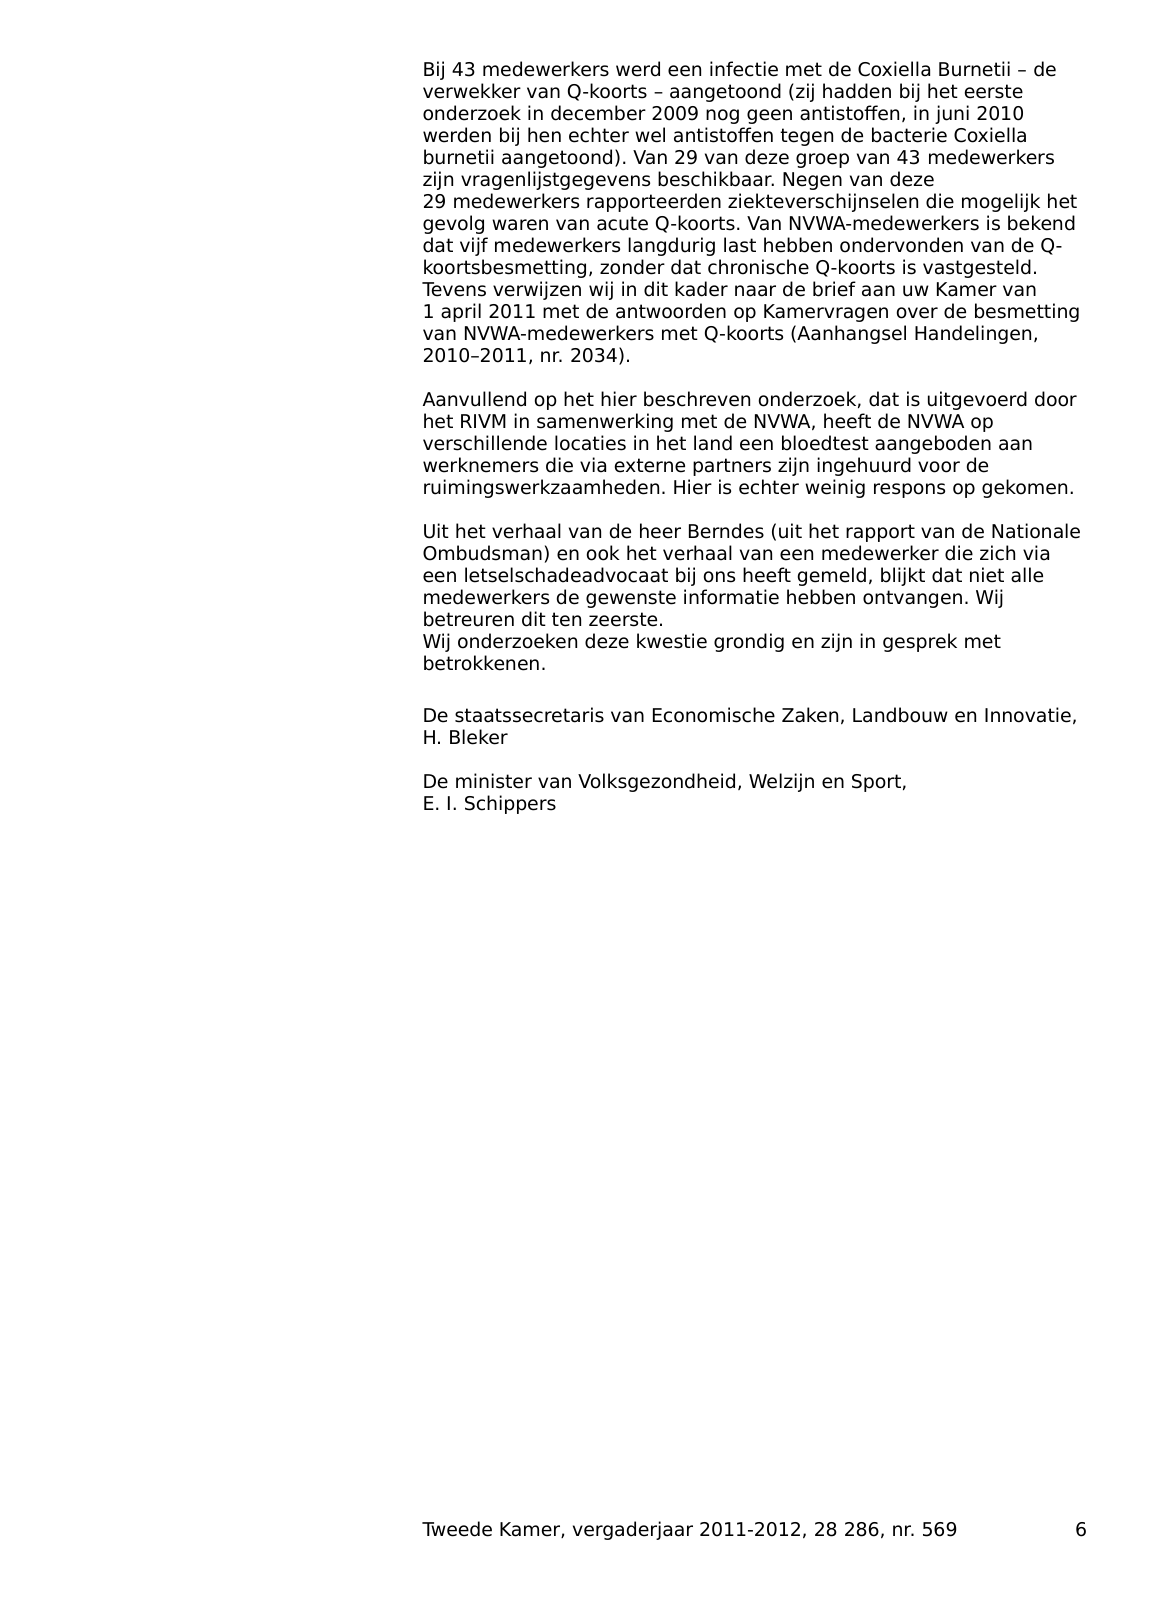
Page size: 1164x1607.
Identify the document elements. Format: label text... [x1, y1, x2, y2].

text Bij 43 medewerkers werd een infectie met de Coxiella Burnetii – de verwekker van Q-koorts – aangetoond (zij hadden bij het eerste onderzoek in december 2009 nog geen antistoffen, in juni 2010 werden bij hen echter wel antistoffen tegen de bacterie Coxiella burnetii aangetoond). Van 29 van deze groep van 43 medewerkers zijn vragenlijstgegevens beschikbaar. Negen van deze 29 medewerkers rapporteerden ziekteverschijnselen die mogelijk het gevolg waren van acute Q-koorts. Van NVWA-medewerkers is bekend dat vijf medewerkers langdurig last hebben ondervonden van de Q-koortsbesmetting, zonder dat chronische Q-koorts is vastgesteld. Tevens verwijzen wij in dit kader naar de brief aan uw Kamer van 1 april 2011 met de antwoorden op Kamervragen over de besmetting van NVWA-medewerkers met Q-koorts (Aanhangsel Handelingen, 2010–2011, nr. 2034). [422, 59, 1087, 367]
text De staatssecretaris van Economische Zaken, Landbouw en Innovatie, H. Bleker [422, 705, 1087, 749]
text Wij onderzoeken deze kwestie grondig en zijn in gesprek met betrokkenen. [422, 631, 1087, 675]
text Aanvullend op het hier beschreven onderzoek, dat is uitgevoerd door het RIVM in samenwerking met de NVWA, heeft de NVWA op verschillende locaties in het land een bloedtest aangeboden aan werknemers die via externe partners zijn ingehuurd voor de ruimingswerkzaamheden. Hier is echter weinig respons op gekomen. [422, 389, 1087, 499]
text De minister van Volksgezondheid, Welzijn en Sport, E. I. Schippers [422, 771, 1087, 815]
text Uit het verhaal van de heer Berndes (uit het rapport van de Nationale Ombudsman) en ook het verhaal van een medewerker die zich via een letselschadeadvocaat bij ons heeft gemeld, blijkt dat niet alle medewerkers de gewenste informatie hebben ontvangen. Wij betreuren dit ten zeerste. [422, 521, 1087, 631]
